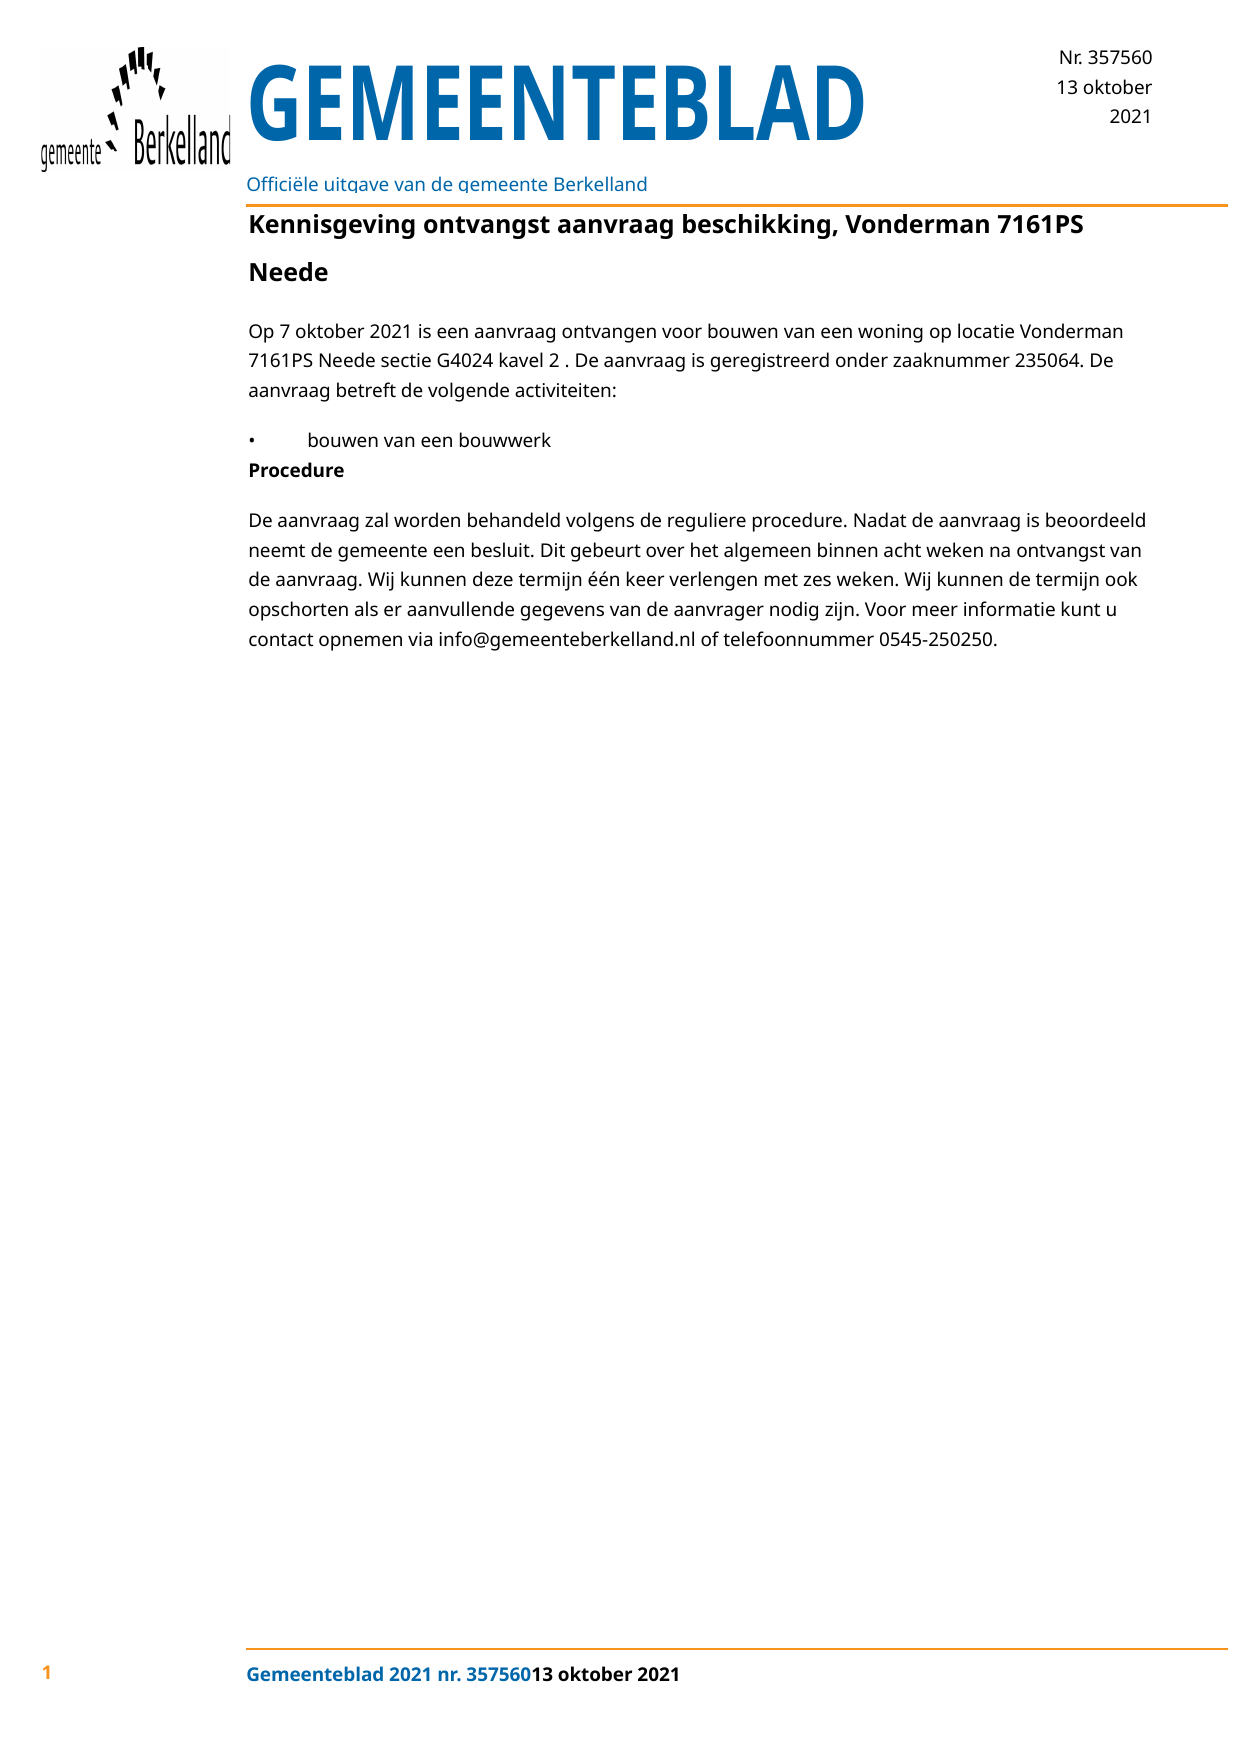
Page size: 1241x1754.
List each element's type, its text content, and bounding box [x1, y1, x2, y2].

picture [41, 47, 231, 172]
text Kennisgeving ontvangst aanvraag beschikking, Vonderman 7161PS Neede [248, 207, 1152, 288]
list bouwen van een bouwwerk [248, 427, 1152, 453]
text De aanvraag zal worden behandeld volgens de reguliere procedure. Nadat de aanvraag is beoordeeld neemt de gemeente een besluit. Dit gebeurt over het algemeen binnen acht weken na ontvangst van de aanvraag. Wij kunnen deze termijn één keer verlengen met zes weken. Wij kunnen de termijn ook opschorten als er aanvullende gegevens van de aanvrager nodig zijn. Voor meer informatie kunt u contact opnemen via info@gemeenteberkelland.nl of telefoonnummer 0545-250250. [248, 507, 1152, 652]
text Op 7 oktober 2021 is een aanvraag ontvangen voor bouwen van een woning op locatie Vonderman 7161PS Neede sectie G4024 kavel 2 . De aanvraag is geregistreerd onder zaaknummer 235064. De aanvraag betreft de volgende activiteiten: [248, 318, 1152, 403]
text Procedure [248, 457, 1152, 483]
